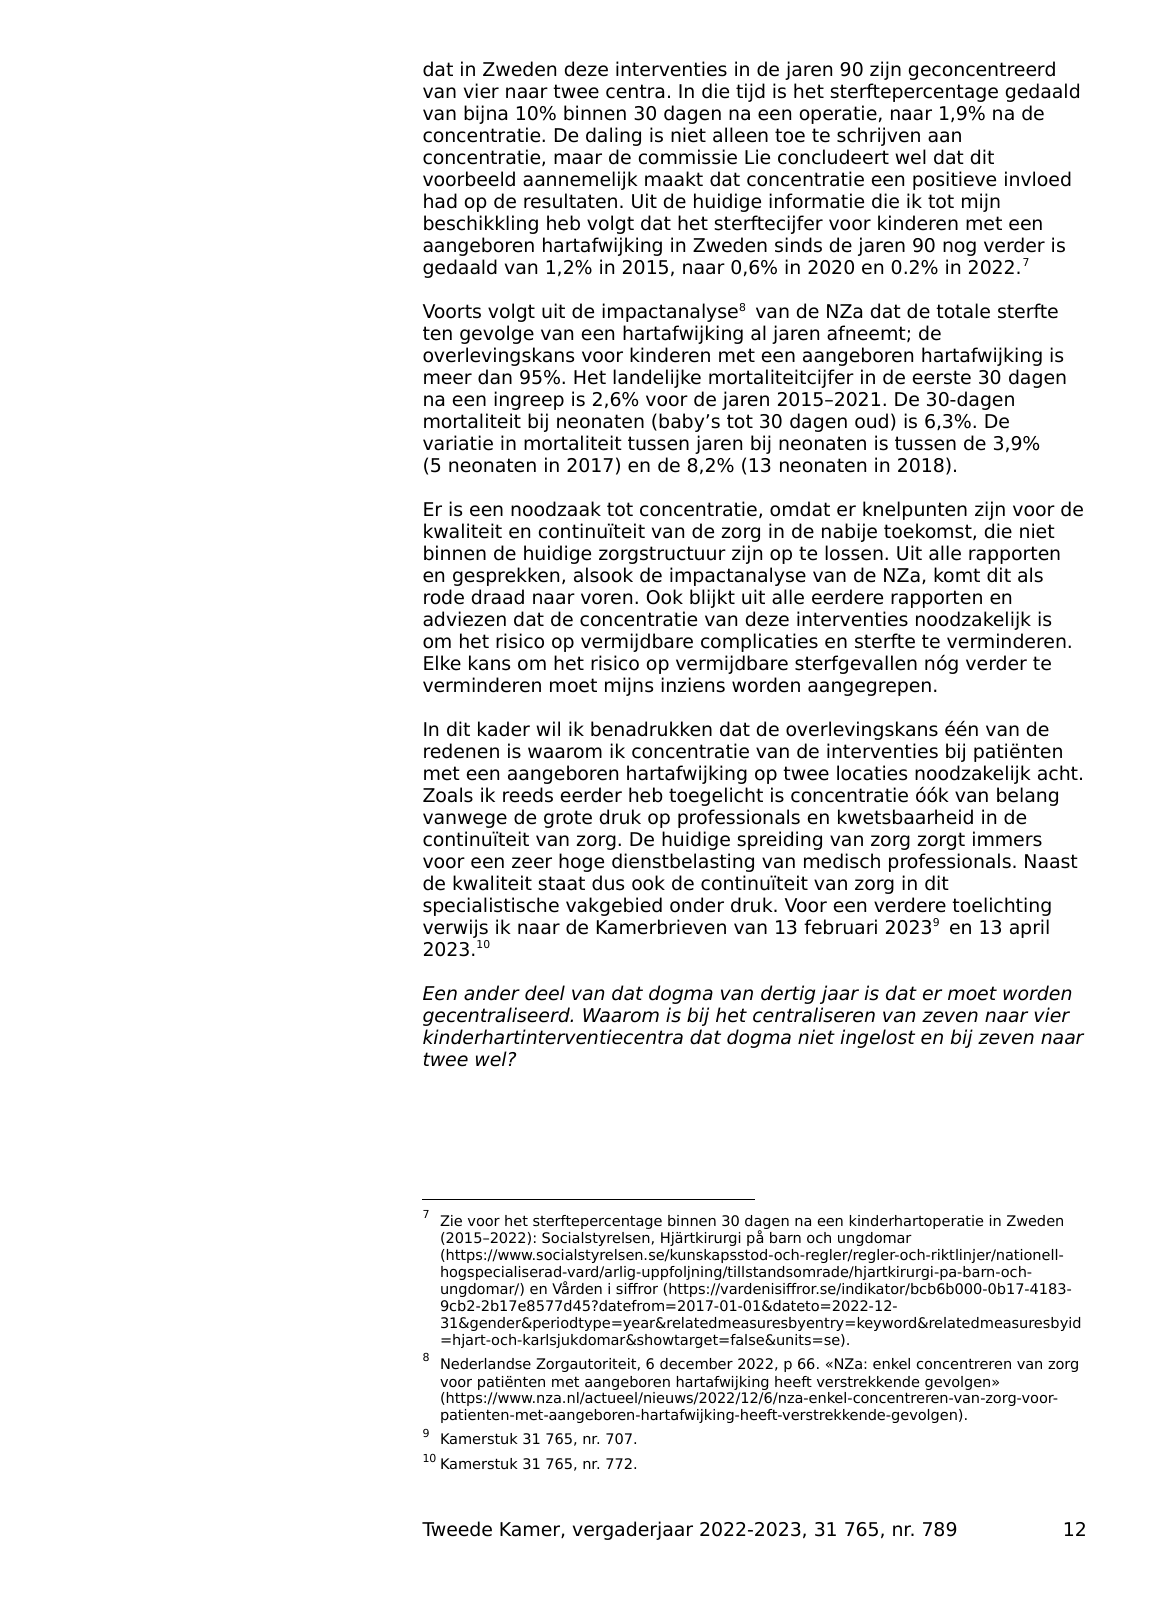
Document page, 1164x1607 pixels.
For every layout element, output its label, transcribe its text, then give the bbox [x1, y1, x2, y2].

text In dit kader wil ik benadrukken dat de overlevingskans één van de redenen is waarom ik concentratie van de interventies bij patiënten met een aangeboren hartafwijking op twee locaties noodzakelijk acht. Zoals ik reeds eerder heb toegelicht is concentratie óók van belang vanwege de grote druk op professionals en kwetsbaarheid in de continuïteit van zorg. De huidige spreiding van zorg zorgt immers voor een zeer hoge dienstbelasting van medisch professionals. Naast de kwaliteit staat dus ook de continuïteit van zorg in dit specialistische vakgebied onder druk. Voor een verdere toelichting verwijs ik naar de Kamerbrieven van 13 februari 2023 en 13 april 2023. [422, 719, 1087, 961]
text Er is een noodzaak tot concentratie, omdat er knelpunten zijn voor de kwaliteit en continuïteit van de zorg in de nabije toekomst, die niet binnen de huidige zorgstructuur zijn op te lossen. Uit alle rapporten en gesprekken, alsook de impactanalyse van de NZa, komt dit als rode draad naar voren. Ook blijkt uit alle eerdere rapporten en adviezen dat de concentratie van deze interventies noodzakelijk is om het risico op vermijdbare complicaties en sterfte te verminderen. Elke kans om het risico op vermijdbare sterfgevallen nóg verder te verminderen moet mijns inziens worden aangegrepen. [422, 499, 1087, 697]
text Kamerstuk 31 765, nr. 772. [422, 1452, 1087, 1474]
text Kamerstuk 31 765, nr. 707. [422, 1427, 1087, 1449]
text dat in Zweden deze interventies in de jaren 90 zijn geconcentreerd van vier naar twee centra. In die tijd is het sterftepercentage gedaald van bijna 10% binnen 30 dagen na een operatie, naar 1,9% na de concentratie. De daling is niet alleen toe te schrijven aan concentratie, maar de commissie Lie concludeert wel dat dit voorbeeld aannemelijk maakt dat concentratie een positieve invloed had op de resultaten. Uit de huidige informatie die ik tot mijn beschikkling heb volgt dat het sterftecijfer voor kinderen met een aangeboren hartafwijking in Zweden sinds de jaren 90 nog verder is gedaald van 1,2% in 2015, naar 0,6% in 2020 en 0.2% in 2022. [422, 59, 1087, 279]
text Zie voor het sterftepercentage binnen 30 dagen na een kinderhartoperatie in Zweden (2015–2022): Socialstyrelsen, Hjärtkirurgi på barn och ungdomar (https://www.socialstyrelsen.se/kunskapsstod-och-regler/regler-och-riktlinjer/nationell-hogspecialiserad-vard/arlig-uppfoljning/tillstandsomrade/hjartkirurgi-pa-barn-och-ungdomar/) en Vården i siffror (https://vardenisiffror.se/indikator/bcb6b000-0b17-4183-9cb2-2b17e8577d45?datefrom=2017-01-01&dateto=2022-12-31&gender&periodtype=year&relatedmeasuresbyentry=keyword&relatedmeasuresbyid=hjart-och-karlsjukdomar&showtarget=false&units=se). [422, 1208, 1087, 1349]
text Een ander deel van dat dogma van dertig jaar is dat er moet worden gecentraliseerd. Waarom is bij het centraliseren van zeven naar vier kinderhartinterventiecentra dat dogma niet ingelost en bij zeven naar twee wel? [422, 983, 1087, 1071]
text Nederlandse Zorgautoriteit, 6 december 2022, p 66. «NZa: enkel concentreren van zorg voor patiënten met aangeboren hartafwijking heeft verstrekkende gevolgen» (https://www.nza.nl/actueel/nieuws/2022/12/6/nza-enkel-concentreren-van-zorg-voor-patienten-met-aangeboren-hartafwijking-heeft-verstrekkende-gevolgen). [422, 1352, 1087, 1424]
text Voorts volgt uit de impactanalyse van de NZa dat de totale sterfte ten gevolge van een hartafwijking al jaren afneemt; de overlevingskans voor kinderen met een aangeboren hartafwijking is meer dan 95%. Het landelijke mortaliteitcijfer in de eerste 30 dagen na een ingreep is 2,6% voor de jaren 2015–2021. De 30-dagen mortaliteit bij neonaten (baby’s tot 30 dagen oud) is 6,3%. De variatie in mortaliteit tussen jaren bij neonaten is tussen de 3,9% (5 neonaten in 2017) en de 8,2% (13 neonaten in 2018). [422, 301, 1087, 477]
